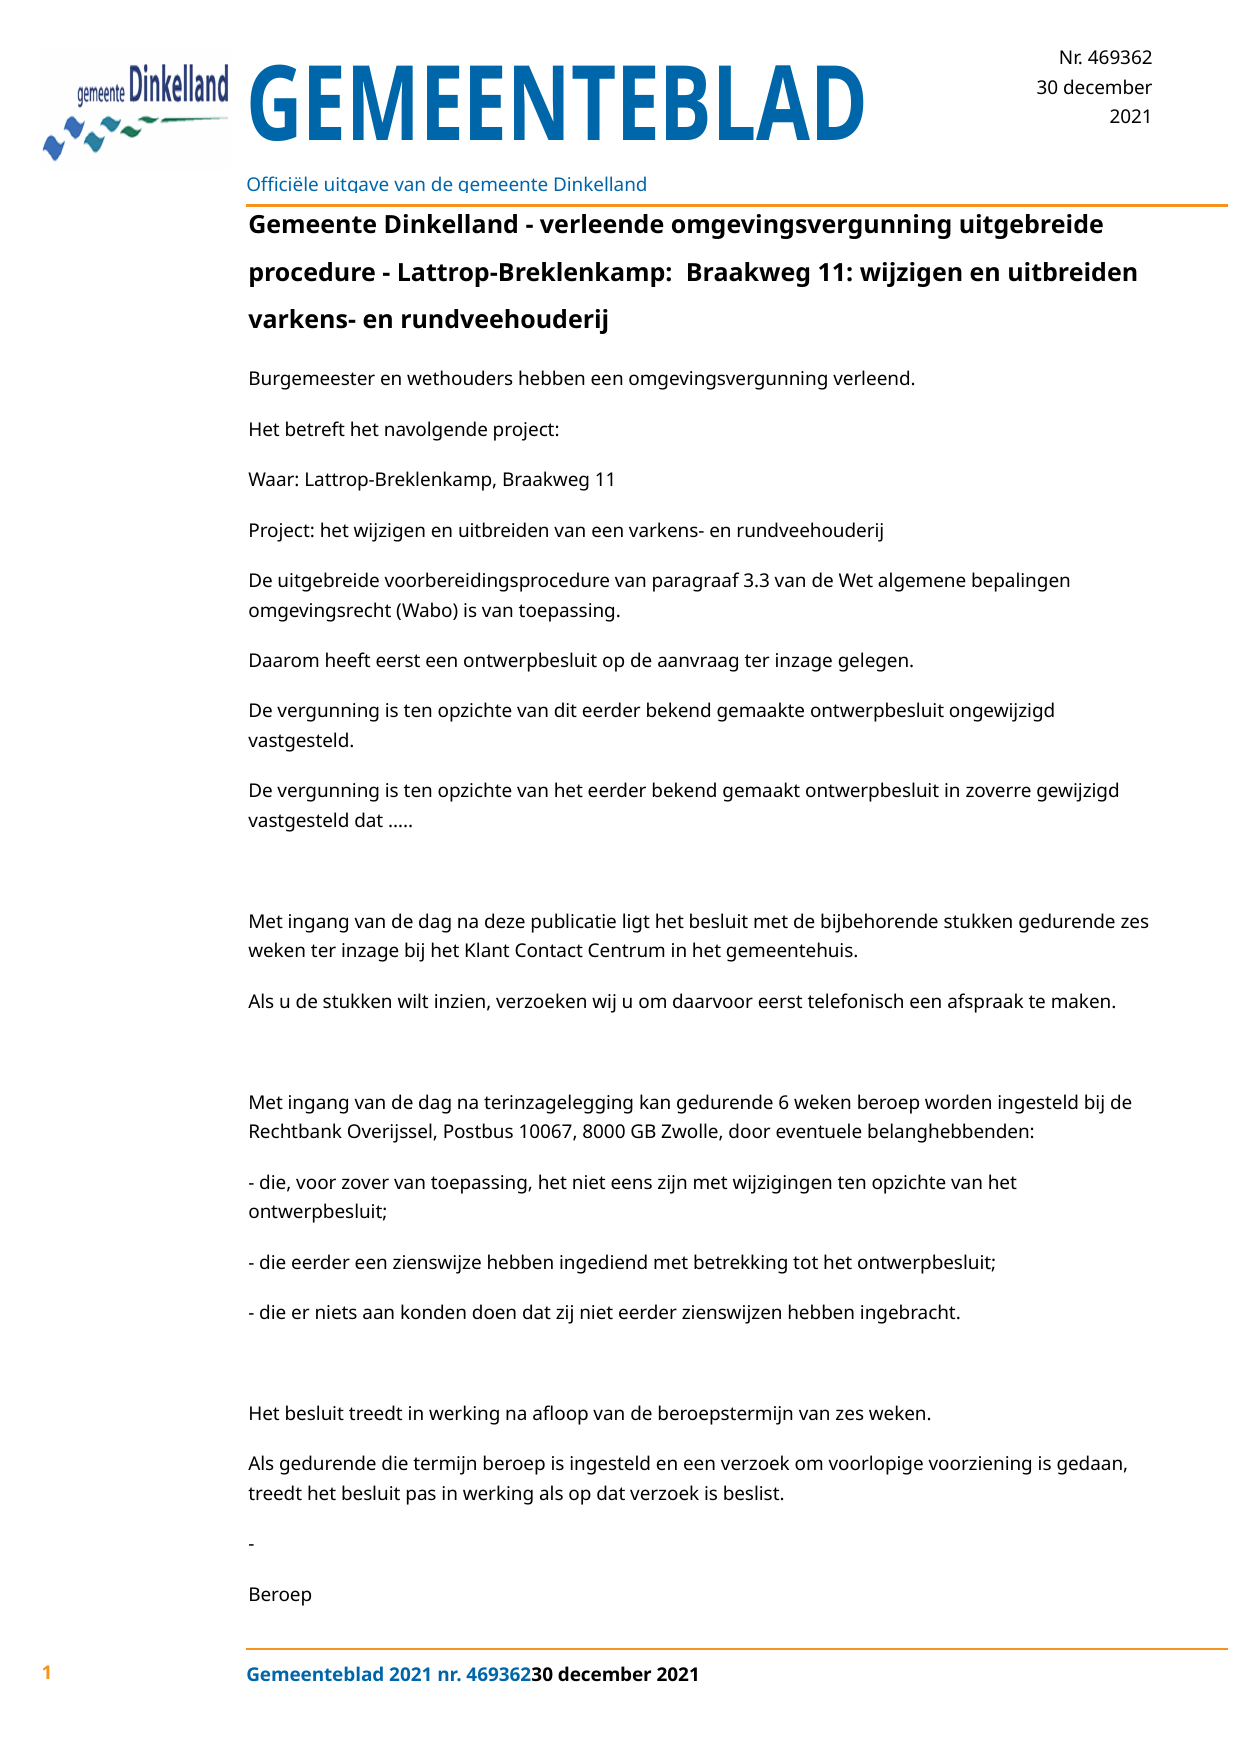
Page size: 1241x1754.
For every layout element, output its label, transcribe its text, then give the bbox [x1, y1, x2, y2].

text Het besluit treedt in werking na afloop van de beroepstermijn van zes weken. [248, 1400, 1152, 1426]
text Burgemeester en wethouders hebben een omgevingsvergunning verleend. [248, 366, 1152, 391]
text Met ingang van de dag na terinzagelegging kan gedurende 6 weken beroep worden ingesteld bij de Rechtbank Overijssel, Postbus 10067, 8000 GB Zwolle, door eventuele belanghebbenden: [248, 1089, 1152, 1144]
text - die, voor zover van toepassing, het niet eens zijn met wijzigingen ten opzichte van het ontwerpbesluit; [248, 1169, 1152, 1224]
text Daarom heeft eerst een ontwerpbesluit op de aanvraag ter inzage gelegen. [248, 647, 1152, 673]
text De vergunning is ten opzichte van het eerder bekend gemaakt ontwerpbesluit in zoverre gewijzigd vastgesteld dat ….. [248, 778, 1152, 833]
text Gemeente Dinkelland - verleende omgevingsvergunning uitgebreide procedure - Lattrop-Breklenkamp: Braakweg 11: wijzigen en uitbreiden varkens- en rundveehouderij [248, 207, 1152, 336]
text De uitgebreide voorbereidingsprocedure van paragraaf 3.3 van de Wet algemene bepalingen omgevingsrecht (Wabo) is van toepassing. [248, 567, 1152, 622]
text Het betreft het navolgende project: [248, 416, 1152, 442]
text Beroep [248, 1581, 1152, 1607]
text Project: het wijzigen en uitbreiden van een varkens- en rundveehouderij [248, 517, 1152, 542]
text - [248, 1531, 1152, 1556]
text Als u de stukken wilt inzien, verzoeken wij u om daarvoor eerst telefonisch een afspraak te maken. [248, 988, 1152, 1014]
text Als gedurende die termijn beroep is ingesteld en een verzoek om voorlopige voorziening is gedaan, treedt het besluit pas in werking als op dat verzoek is beslist. [248, 1451, 1152, 1506]
text - die eerder een zienswijze hebben ingediend met betrekking tot het ontwerpbesluit; [248, 1249, 1152, 1274]
text - die er niets aan konden doen dat zij niet eerder zienswijzen hebben ingebracht. [248, 1299, 1152, 1325]
picture [41, 47, 231, 172]
text Met ingang van de dag na deze publicatie ligt het besluit met de bijbehorende stukken gedurende zes weken ter inzage bij het Klant Contact Centrum in het gemeentehuis. [248, 908, 1152, 963]
text Waar: Lattrop-Breklenkamp, Braakweg 11 [248, 466, 1152, 492]
text De vergunning is ten opzichte van dit eerder bekend gemaakte ontwerpbesluit ongewijzigd vastgesteld. [248, 698, 1152, 753]
